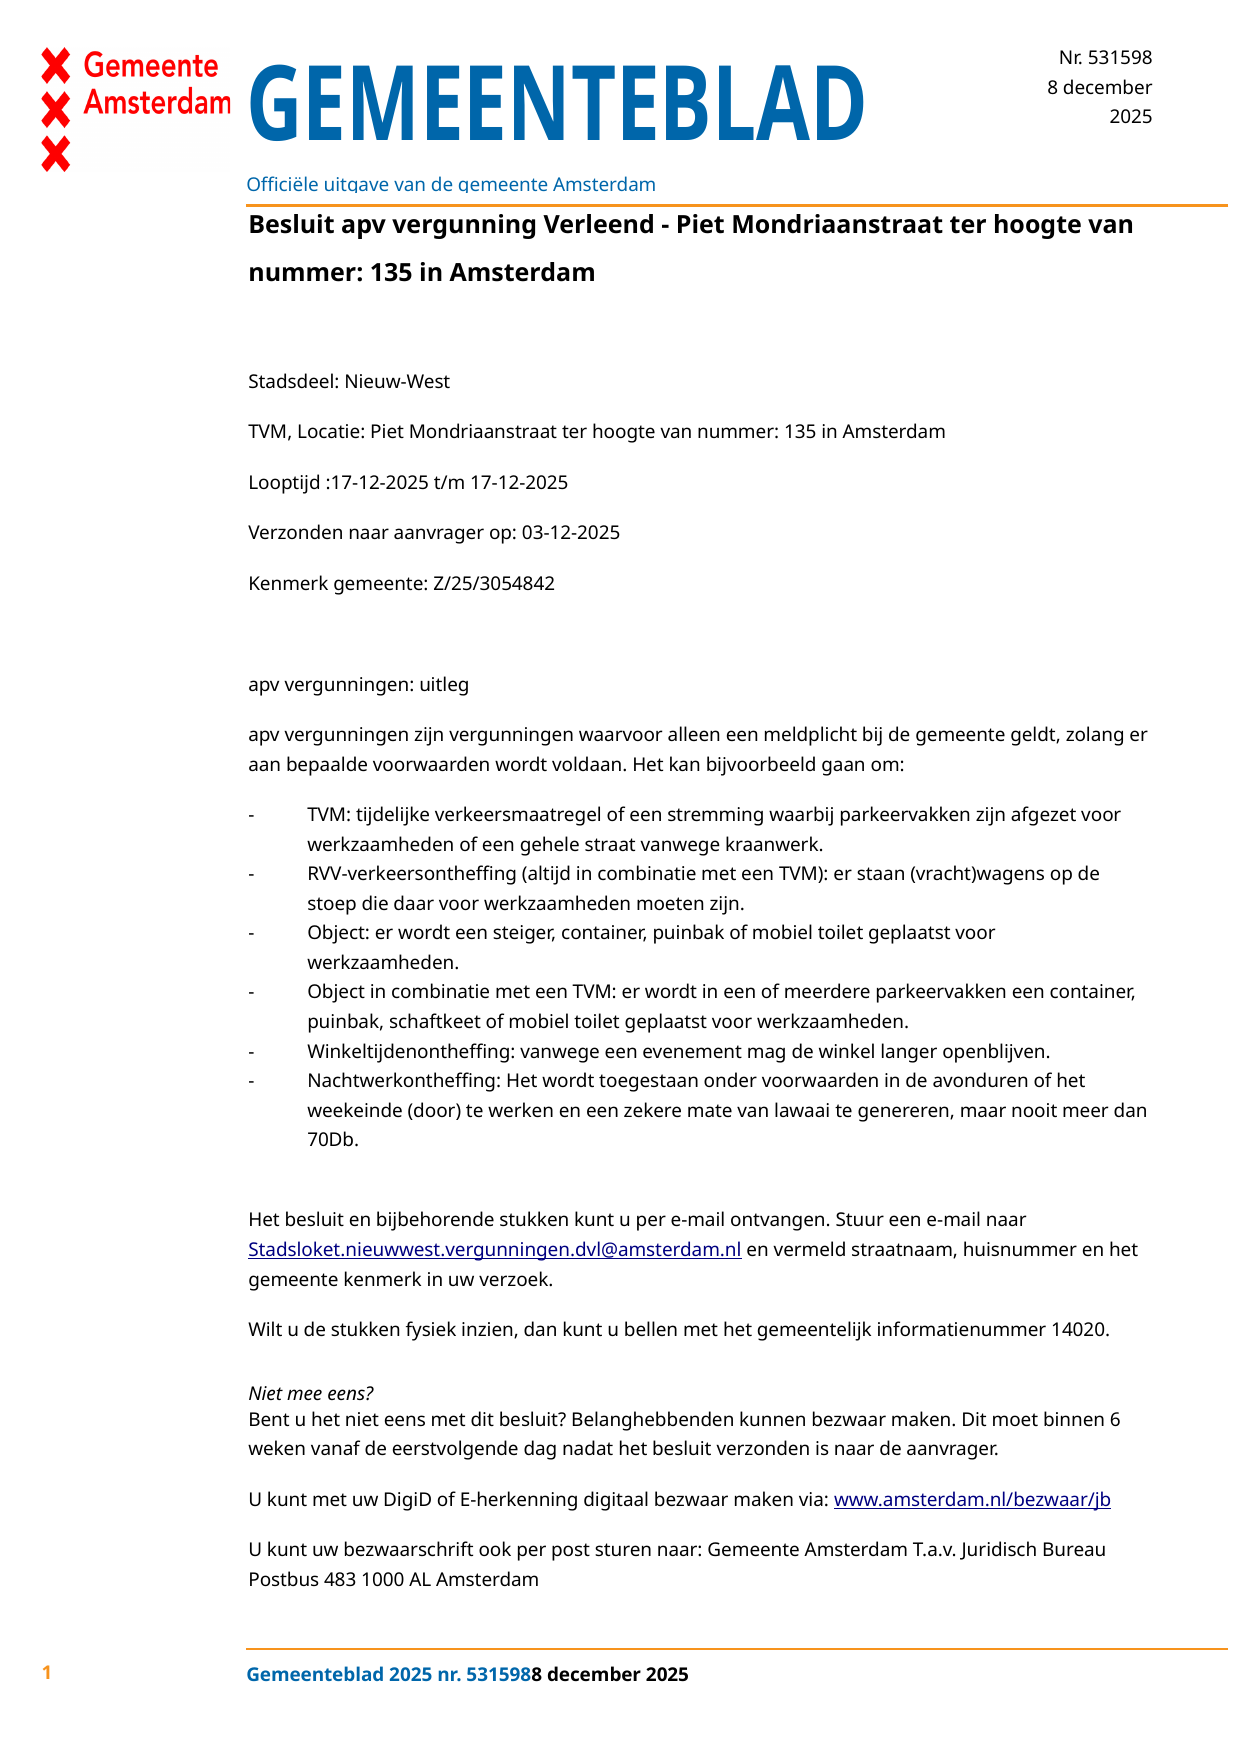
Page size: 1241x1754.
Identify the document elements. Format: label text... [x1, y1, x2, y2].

text Looptijd :17-12-2025 t/m 17-12-2025 [248, 469, 1152, 495]
text apv vergunningen zijn vergunningen waarvoor alleen een meldplicht bij de gemeente geldt, zolang er aan bepaalde voorwaarden wordt voldaan. Het kan bijvoorbeeld gaan om: [248, 721, 1152, 777]
picture [41, 47, 231, 172]
text Wilt u de stukken fysiek inzien, dan kunt u bellen met het gemeentelijk informatienummer 14020. [248, 1316, 1152, 1342]
text Besluit apv vergunning Verleend - Piet Mondriaanstraat ter hoogte van nummer: 135 in Amsterdam [248, 207, 1152, 288]
text Stadsdeel: Nieuw-West [248, 368, 1152, 394]
list Object in combinatie met een TVM: er wordt in een of meerdere parkeervakken een container, puinbak, schaftkeet of mobiel toilet geplaatst voor werkzaamheden. [248, 979, 1152, 1034]
text TVM, Locatie: Piet Mondriaanstraat ter hoogte van nummer: 135 in Amsterdam [248, 419, 1152, 444]
list TVM: tijdelijke verkeersmaatregel of een stremming waarbij parkeervakken zijn afgezet voor werkzaamheden of een gehele straat vanwege kraanwerk. [248, 801, 1152, 857]
list Object: er wordt een steiger, container, puinbak of mobiel toilet geplaatst voor werkzaamheden. [248, 919, 1152, 975]
text Niet mee eens? [248, 1380, 1152, 1406]
text apv vergunningen: uitleg [248, 671, 1152, 697]
list Nachtwerkontheffing: Het wordt toegestaan onder voorwaarden in de avonduren of het weekeinde (door) te werken en een zekere mate van lawaai te genereren, maar nooit meer dan 70Db. [248, 1067, 1152, 1152]
list RVV-verkeersontheffing (altijd in combinatie met een TVM): er staan (vracht)wagens op de stoep die daar voor werkzaamheden moeten zijn. [248, 860, 1152, 916]
text U kunt met uw DigiD of E-herkenning digitaal bezwaar maken via: www.amsterdam.nl/bezwaar/jb [248, 1486, 1152, 1512]
list Winkeltijdenontheffing: vanwege een evenement mag de winkel langer openblijven. [248, 1038, 1152, 1064]
text Kenmerk gemeente: Z/25/3054842 [248, 570, 1152, 596]
text Verzonden naar aanvrager op: 03-12-2025 [248, 519, 1152, 545]
text U kunt uw bezwaarschrift ook per post sturen naar: Gemeente Amsterdam T.a.v. Juridisch Bureau Postbus 483 1000 AL Amsterdam [248, 1536, 1152, 1592]
text Het besluit en bijbehorende stukken kunt u per e-mail ontvangen. Stuur een e-mail naar Stadsloket.nieuwwest.vergunningen.dvl@amsterdam.nl en vermeld straatnaam, huisnummer en het gemeente kenmerk in uw verzoek. [248, 1207, 1152, 1292]
text Bent u het niet eens met dit besluit? Belanghebbenden kunnen bezwaar maken. Dit moet binnen 6 weken vanaf de eerstvolgende dag nadat het besluit verzonden is naar de aanvrager. [248, 1406, 1152, 1461]
